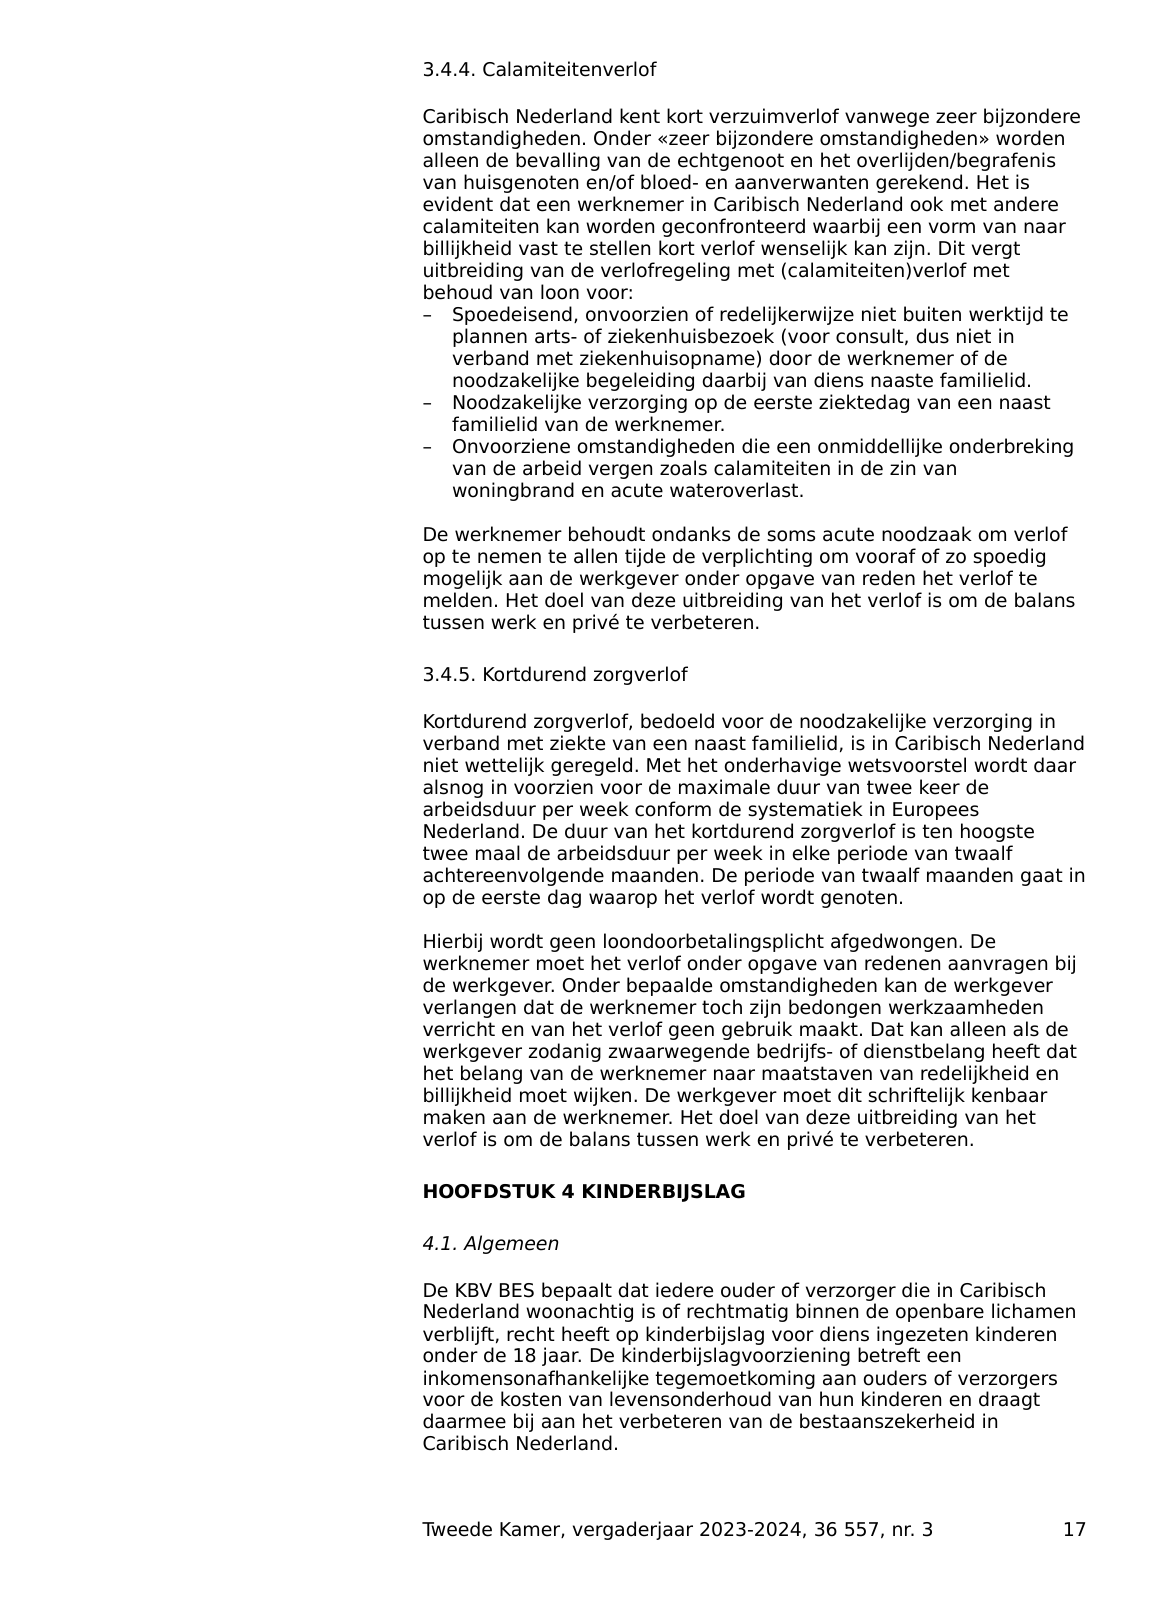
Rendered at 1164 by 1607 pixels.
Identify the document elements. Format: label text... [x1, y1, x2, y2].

text Caribisch Nederland kent kort verzuimverlof vanwege zeer bijzondere omstandigheden. Onder «zeer bijzondere omstandigheden» worden alleen de bevalling van de echtgenoot en het overlijden/begrafenis van huisgenoten en/of bloed- en aanverwanten gerekend. Het is evident dat een werknemer in Caribisch Nederland ook met andere calamiteiten kan worden geconfronteerd waarbij een vorm van naar billijkheid vast te stellen kort verlof wenselijk kan zijn. Dit vergt uitbreiding van de verlofregeling met (calamiteiten)verlof met behoud van loon voor: [422, 106, 1087, 304]
text De werknemer behoudt ondanks de soms acute noodzaak om verlof op te nemen te allen tijde de verplichting om vooraf of zo spoedig mogelijk aan de werkgever onder opgave van reden het verlof te melden. Het doel van deze uitbreiding van het verlof is om de balans tussen werk en privé te verbeteren. [422, 524, 1087, 634]
text – Noodzakelijke verzorging op de eerste ziektedag van een naast familielid van de werknemer. [422, 392, 1087, 436]
subtitle 3.4.5. Kortdurend zorgverlof [422, 664, 1087, 686]
text – Onvoorziene omstandigheden die een onmiddellijke onderbreking van de arbeid vergen zoals calamiteiten in de zin van woningbrand en acute wateroverlast. [422, 436, 1087, 502]
subtitle 4.1. Algemeen [422, 1232, 1087, 1254]
text Hierbij wordt geen loondoorbetalingsplicht afgedwongen. De werknemer moet het verlof onder opgave van redenen aanvragen bij de werkgever. Onder bepaalde omstandigheden kan de werkgever verlangen dat de werknemer toch zijn bedongen werkzaamheden verricht en van het verlof geen gebruik maakt. Dat kan alleen als de werkgever zodanig zwaarwegende bedrijfs- of dienstbelang heeft dat het belang van de werknemer naar maatstaven van redelijkheid en billijkheid moet wijken. De werkgever moet dit schriftelijk kenbaar maken aan de werknemer. Het doel van deze uitbreiding van het verlof is om de balans tussen werk en privé te verbeteren. [422, 931, 1087, 1151]
subtitle HOOFDSTUK 4 KINDERBIJSLAG [422, 1181, 1087, 1202]
text De KBV BES bepaalt dat iedere ouder of verzorger die in Caribisch Nederland woonachtig is of rechtmatig binnen de openbare lichamen verblijft, recht heeft op kinderbijslag voor diens ingezeten kinderen onder de 18 jaar. De kinderbijslagvoorziening betreft een inkomensonafhankelijke tegemoetkoming aan ouders of verzorgers voor de kosten van levensonderhoud van hun kinderen en draagt daarmee bij aan het verbeteren van de bestaanszekerheid in Caribisch Nederland. [422, 1279, 1087, 1455]
text – Spoedeisend, onvoorzien of redelijkerwijze niet buiten werktijd te plannen arts- of ziekenhuisbezoek (voor consult, dus niet in verband met ziekenhuisopname) door de werknemer of de noodzakelijke begeleiding daarbij van diens naaste familielid. [422, 304, 1087, 392]
subtitle 3.4.4. Calamiteitenverlof [422, 59, 1087, 81]
text Kortdurend zorgverlof, bedoeld voor de noodzakelijke verzorging in verband met ziekte van een naast familielid, is in Caribisch Nederland niet wettelijk geregeld. Met het onderhavige wetsvoorstel wordt daar alsnog in voorzien voor de maximale duur van twee keer de arbeidsduur per week conform de systematiek in Europees Nederland. De duur van het kortdurend zorgverlof is ten hoogste twee maal de arbeidsduur per week in elke periode van twaalf achtereenvolgende maanden. De periode van twaalf maanden gaat in op de eerste dag waarop het verlof wordt genoten. [422, 711, 1087, 908]
